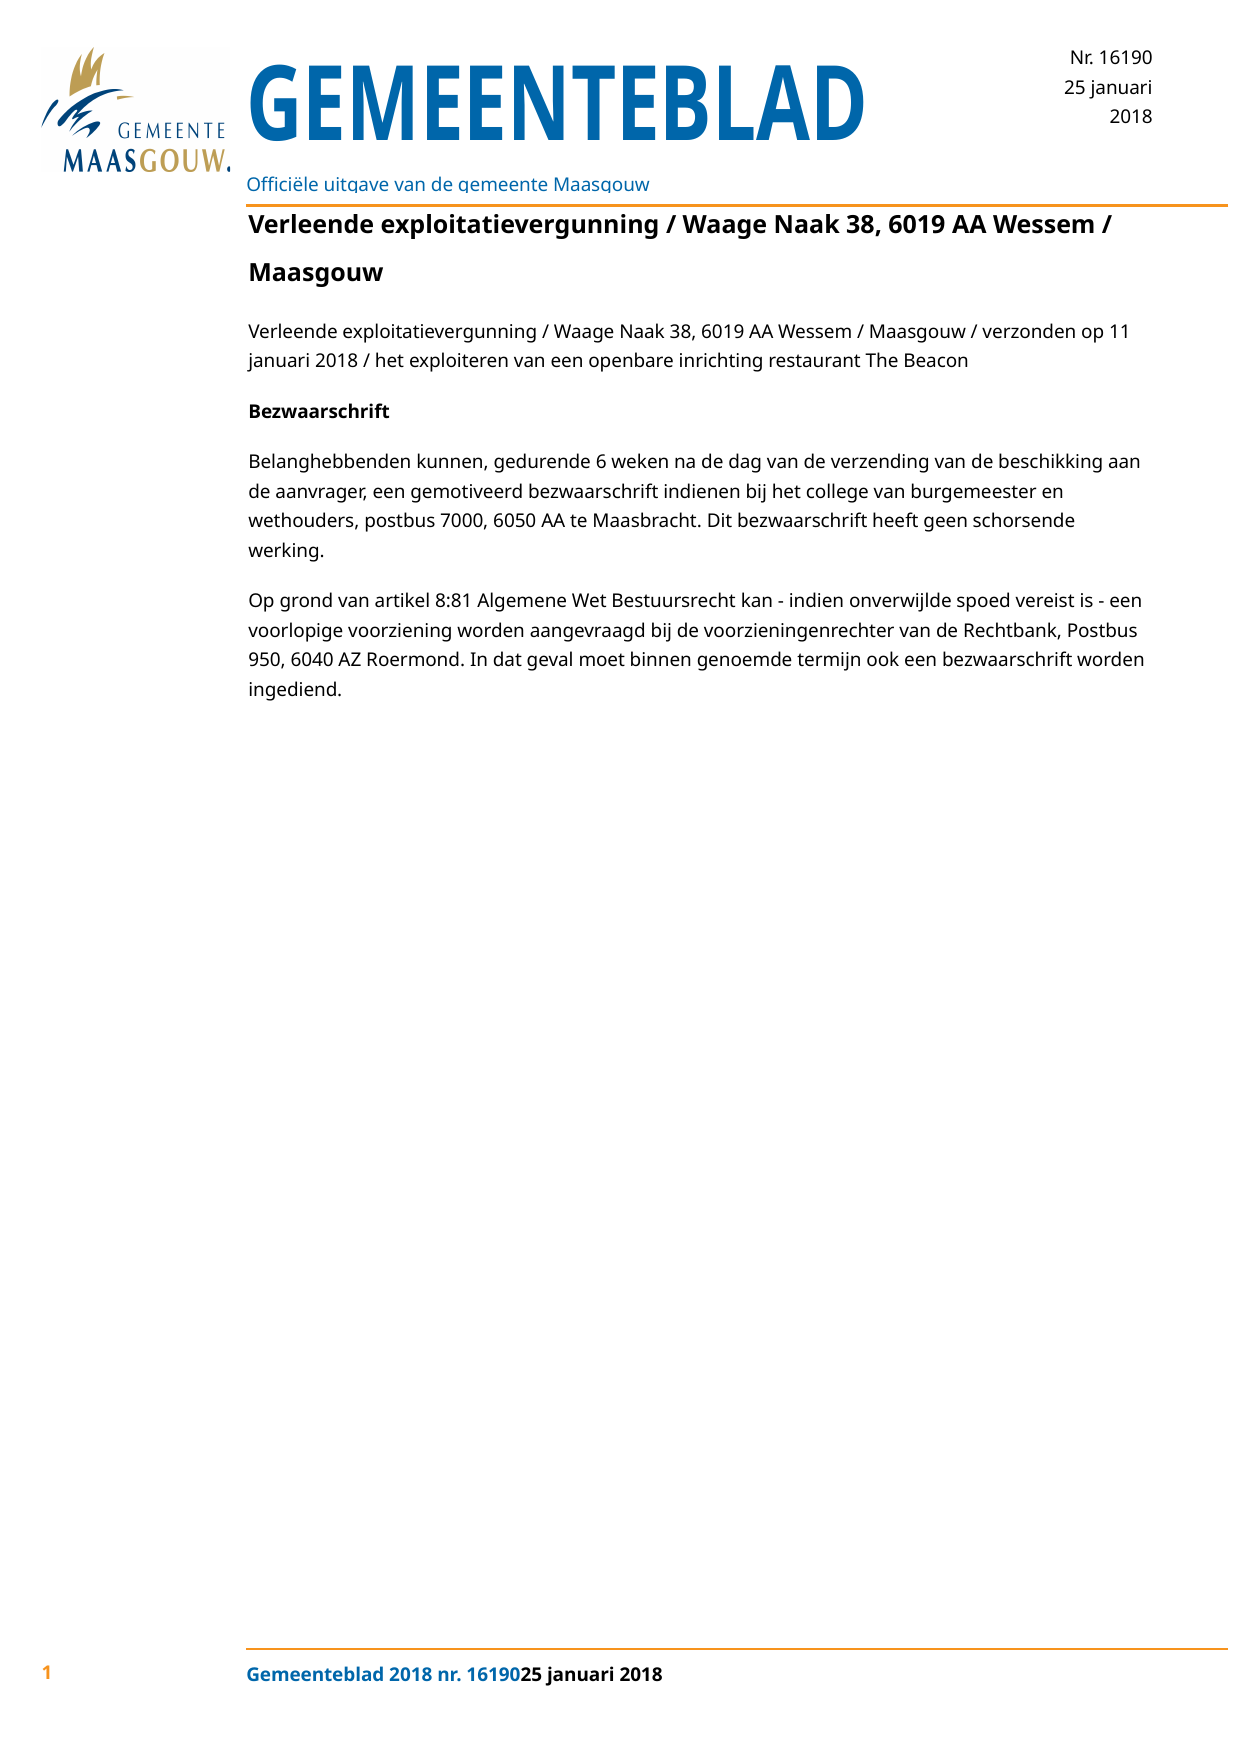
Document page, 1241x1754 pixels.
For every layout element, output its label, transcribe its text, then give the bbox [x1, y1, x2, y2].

text Verleende exploitatievergunning / Waage Naak 38, 6019 AA Wessem / Maasgouw [248, 207, 1152, 288]
text Belanghebbenden kunnen, gedurende 6 weken na de dag van de verzending van de beschikking aan de aanvrager, een gemotiveerd bezwaarschrift indienen bij het college van burgemeester en wethouders, postbus 7000, 6050 AA te Maasbracht. Dit bezwaarschrift heeft geen schorsende werking. [248, 448, 1152, 563]
picture [41, 47, 231, 172]
text Op grond van artikel 8:81 Algemene Wet Bestuursrecht kan - indien onverwijlde spoed vereist is - een voorlopige voorziening worden aangevraagd bij de voorzieningenrechter van de Rechtbank, Postbus 950, 6040 AZ Roermond. In dat geval moet binnen genoemde termijn ook een bezwaarschrift worden ingediend. [248, 587, 1152, 702]
text Verleende exploitatievergunning / Waage Naak 38, 6019 AA Wessem / Maasgouw / verzonden op 11 januari 2018 / het exploiteren van een openbare inrichting restaurant The Beacon [248, 318, 1152, 373]
text Bezwaarschrift [248, 398, 1152, 424]
